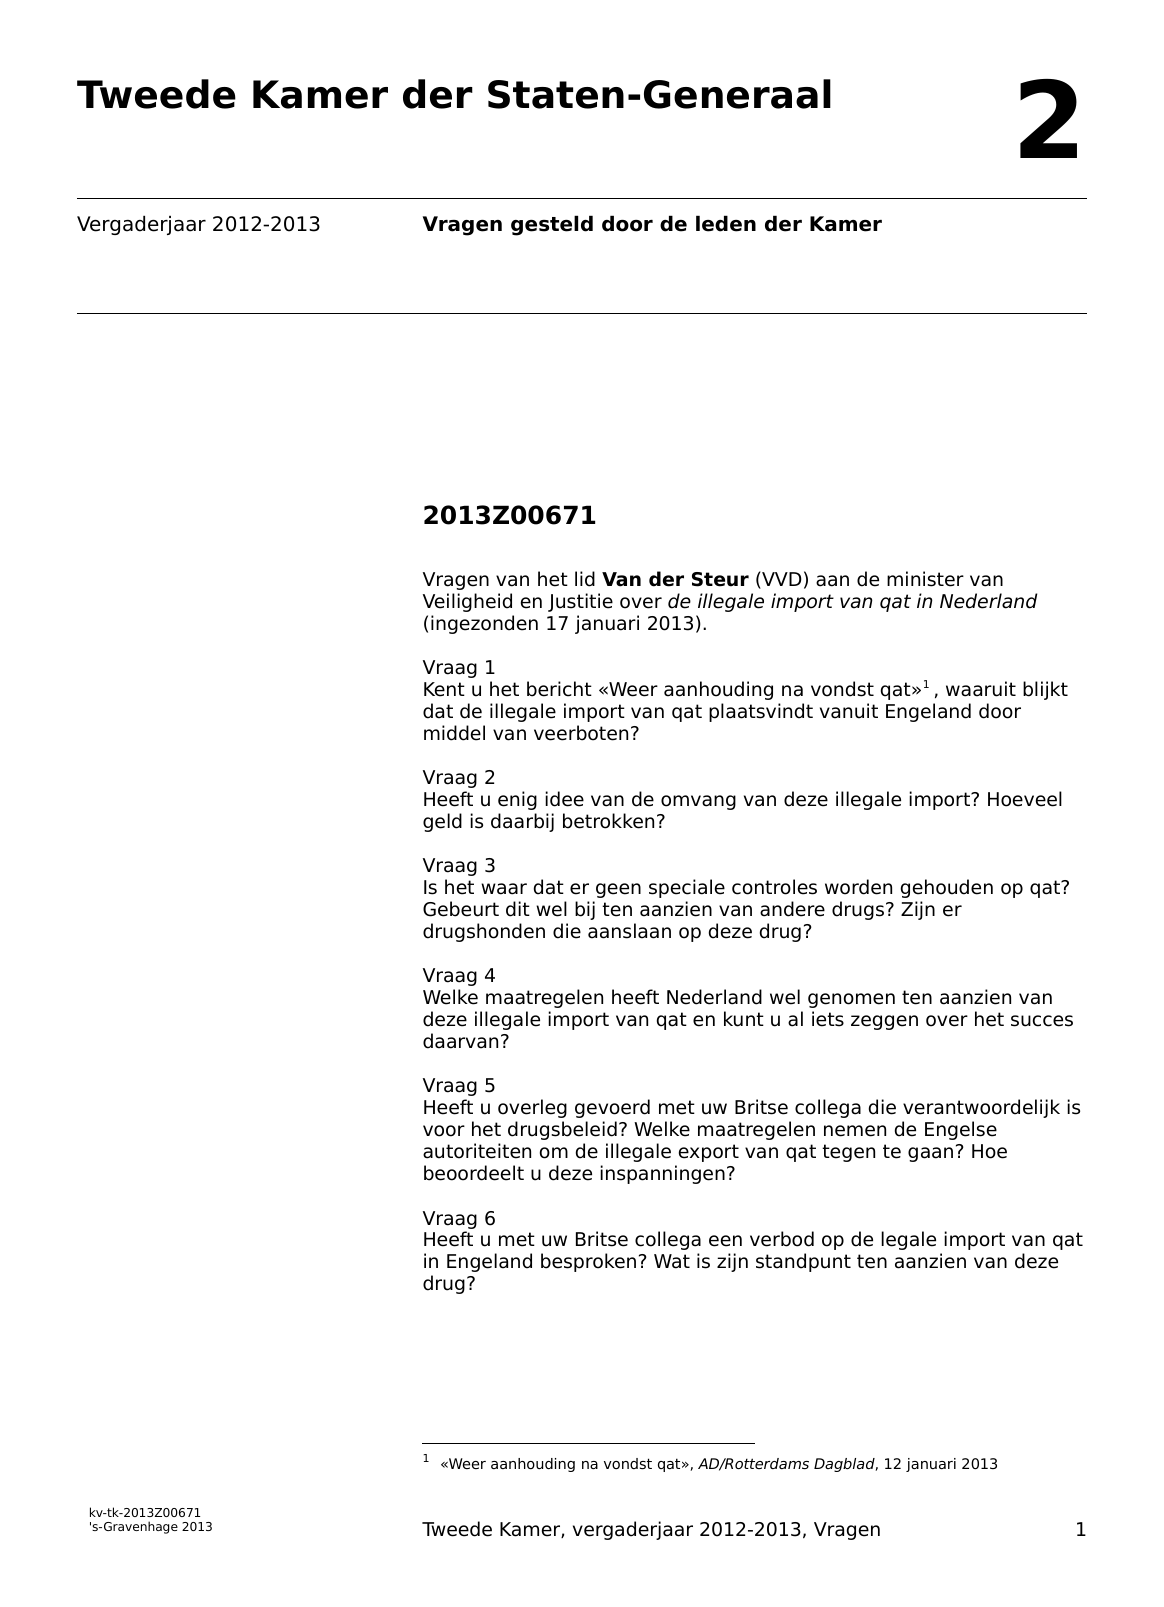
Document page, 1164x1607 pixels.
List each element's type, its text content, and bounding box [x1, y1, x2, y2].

table_header 2 [886, 59, 1087, 198]
text «Weer aanhouding na vondst qat», AD/Rotterdams Dagblad, 12 januari 2013 [422, 1452, 1087, 1474]
text Is het waar dat er geen speciale controles worden gehouden op qat? Gebeurt dit wel bij ten aanzien van andere drugs? Zijn er drugshonden die aanslaan op deze drug? [422, 877, 1087, 943]
text Vraag 2 [422, 767, 1087, 789]
text Vraag 6 [422, 1207, 1087, 1229]
table_cell Vergaderjaar 2012-2013 [77, 199, 422, 313]
table_header Tweede Kamer der Staten-Generaal [77, 59, 886, 198]
text 2013Z00671 [422, 501, 1087, 531]
text Vraag 3 [422, 855, 1087, 877]
text Heeft u enig idee van de omvang van deze illegale import? Hoeveel geld is daarbij betrokken? [422, 789, 1087, 833]
text Vraag 5 [422, 1075, 1087, 1097]
text Heeft u overleg gevoerd met uw Britse collega die verantwoordelijk is voor het drugsbeleid? Welke maatregelen nemen de Engelse autoriteiten om de illegale export van qat tegen te gaan? Hoe beoordeelt u deze inspanningen? [422, 1097, 1087, 1185]
text Heeft u met uw Britse collega een verbod op de legale import van qat in Engeland besproken? Wat is zijn standpunt ten aanzien van deze drug? [422, 1229, 1087, 1295]
text Kent u het bericht «Weer aanhouding na vondst qat», waaruit blijkt dat de illegale import van qat plaatsvindt vanuit Engeland door middel van veerboten? [422, 679, 1087, 745]
text Vraag 4 [422, 965, 1087, 987]
text Vragen van het lid Van der Steur (VVD) aan de minister van Veiligheid en Justitie over de illegale import van qat in Nederland (ingezonden 17 januari 2013). [422, 569, 1087, 635]
text Welke maatregelen heeft Nederland wel genomen ten aanzien van deze illegale import van qat en kunt u al iets zeggen over het succes daarvan? [422, 987, 1087, 1053]
text 's-Gravenhage 2013 [88, 1520, 323, 1534]
text kv-tk-2013Z00671 [88, 1506, 323, 1520]
table_cell Vragen gesteld door de leden der Kamer [422, 199, 1087, 313]
text Vraag 1 [422, 657, 1087, 679]
